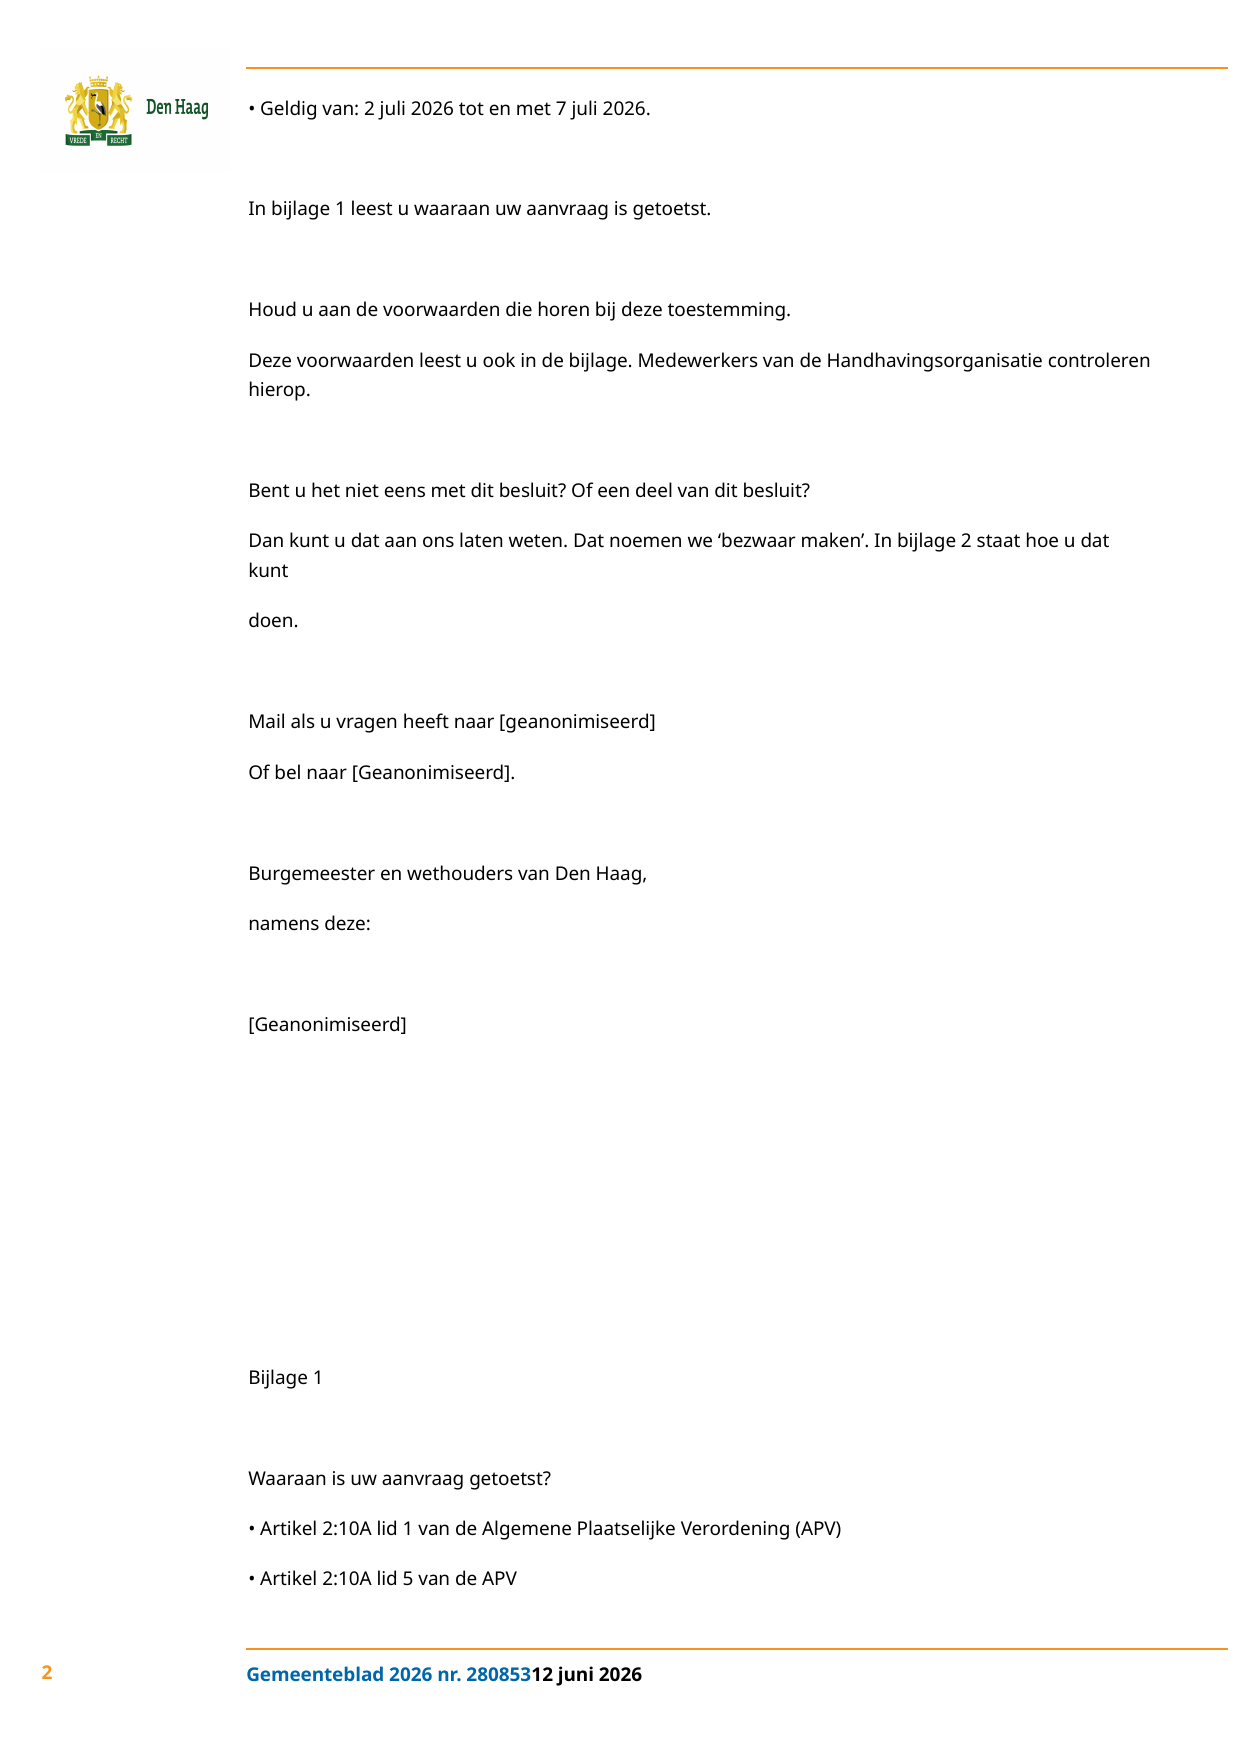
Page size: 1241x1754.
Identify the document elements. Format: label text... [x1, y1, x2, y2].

text Deze voorwaarden leest u ook in de bijlage. Medewerkers van de Handhavingsorganisatie controleren hierop. [248, 347, 1152, 402]
text In bijlage 1 leest u waaraan uw aanvraag is getoetst. [248, 196, 1152, 221]
picture [41, 47, 231, 172]
text • Geldig van: 2 juli 2026 tot en met 7 juli 2026. [248, 95, 1152, 121]
text Burgemeester en wethouders van Den Haag, [248, 860, 1152, 886]
text Waaraan is uw aanvraag getoetst? [248, 1465, 1152, 1491]
text Bent u het niet eens met dit besluit? Of een deel van dit besluit? [248, 477, 1152, 503]
text Of bel naar [Geanonimiseerd]. [248, 759, 1152, 785]
text Dan kunt u dat aan ons laten weten. Dat noemen we ‘bezwaar maken’. In bijlage 2 staat hoe u dat kunt [248, 528, 1152, 583]
text • Artikel 2:10A lid 1 van de Algemene Plaatselijke Verordening (APV) [248, 1515, 1152, 1541]
text namens deze: [248, 910, 1152, 936]
text Bijlage 1 [248, 1364, 1152, 1390]
text Mail als u vragen heeft naar [geanonimiseerd] [248, 708, 1152, 734]
text • Artikel 2:10A lid 5 van de APV [248, 1566, 1152, 1591]
text [Geanonimiseerd] [248, 1011, 1152, 1037]
text Houd u aan de voorwaarden die horen bij deze toestemming. [248, 296, 1152, 322]
text doen. [248, 608, 1152, 633]
